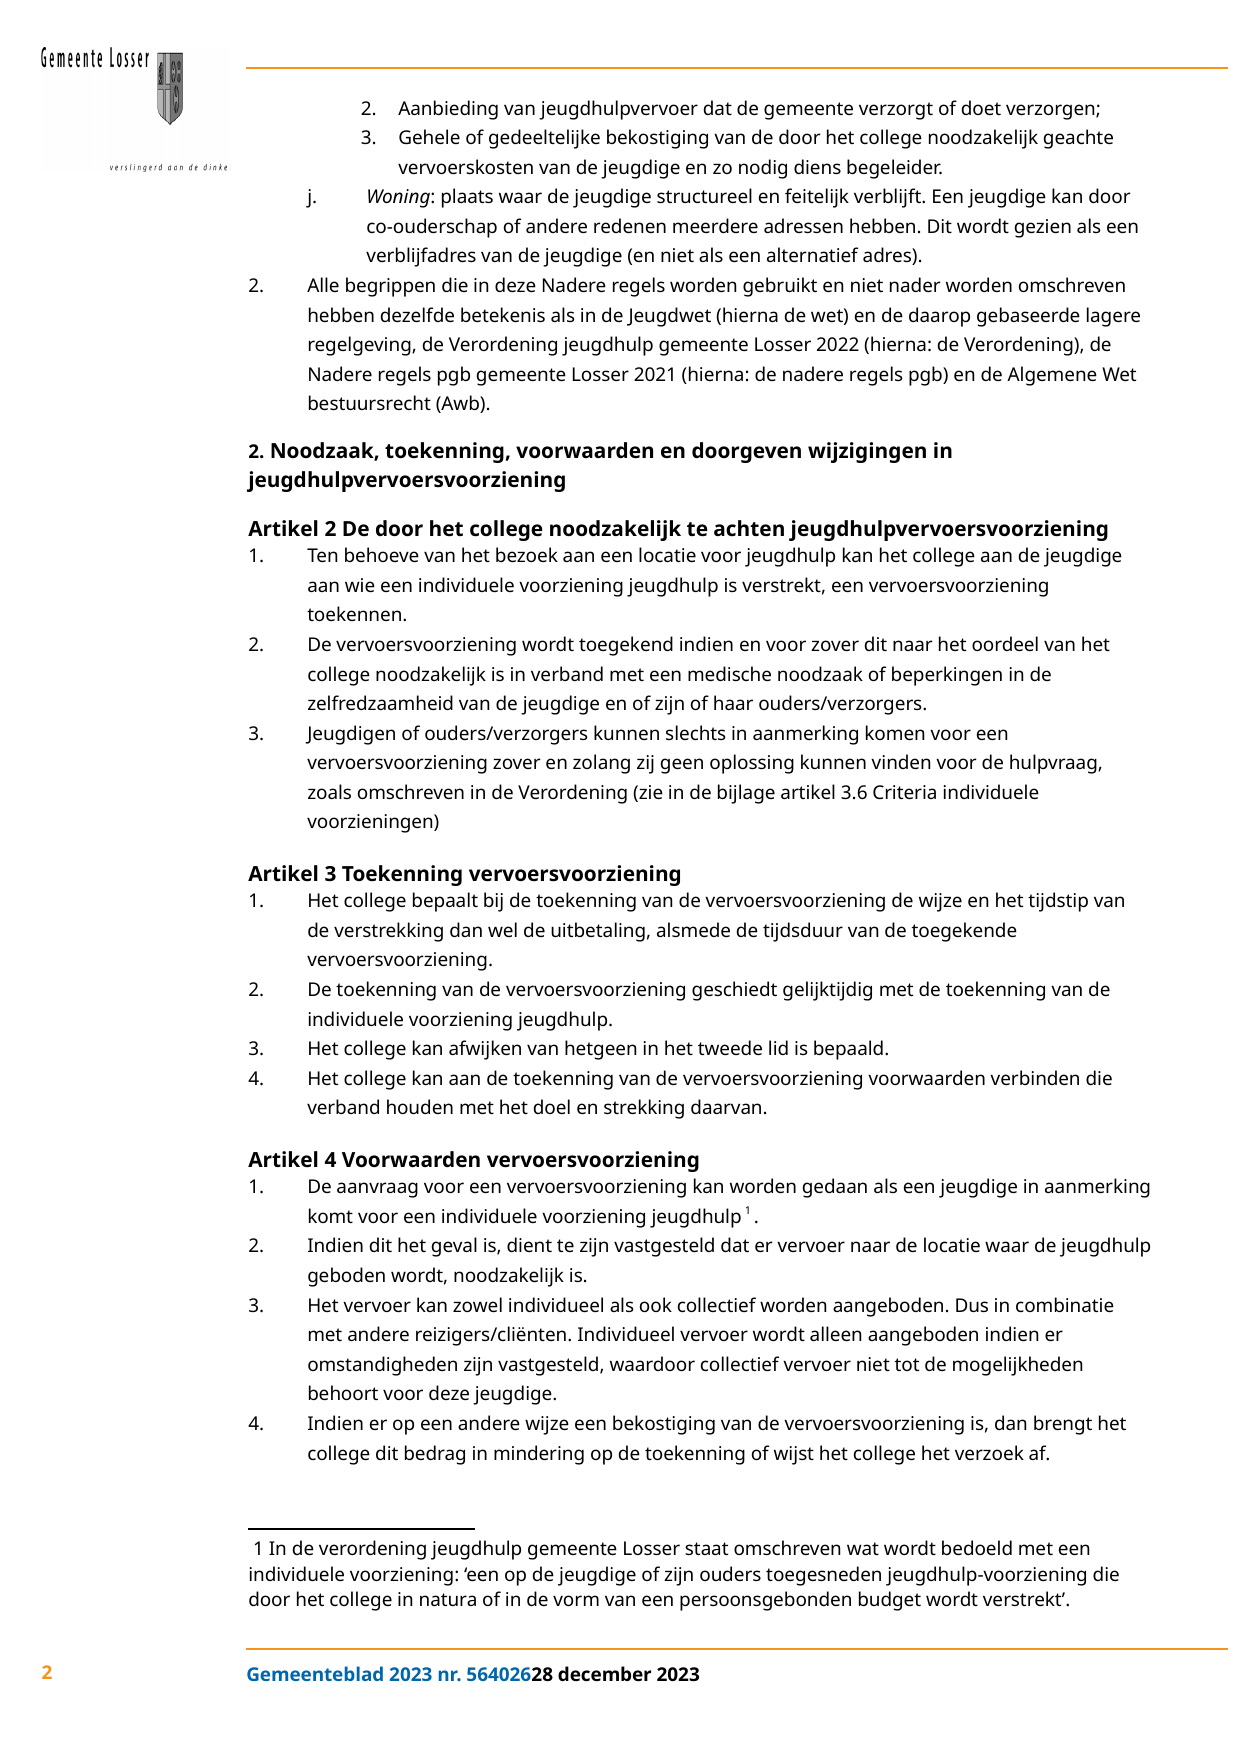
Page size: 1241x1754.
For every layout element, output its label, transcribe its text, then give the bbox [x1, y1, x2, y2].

text Artikel 2 De door het college noodzakelijk te achten jeugdhulpvervoersvoorziening [248, 514, 1152, 542]
list Indien er op een andere wijze een bekostiging van de vervoersvoorziening is, dan brengt het college dit bedrag in mindering op de toekenning of wijst het college het verzoek af. [248, 1410, 1152, 1465]
list Ten behoeve van het bezoek aan een locatie voor jeugdhulp kan het college aan de jeugdige aan wie een individuele voorziening jeugdhulp is verstrekt, een vervoersvoorziening toekennen. [248, 542, 1152, 627]
picture [41, 47, 231, 172]
list Gehele of gedeeltelijke bekostiging van de door het college noodzakelijk geachte vervoerskosten van de jeugdige en zo nodig diens begeleider. [361, 124, 1152, 180]
list Het vervoer kan zowel individueel als ook collectief worden aangeboden. Dus in combinatie met andere reizigers/cliënten. Individueel vervoer wordt alleen aangeboden indien er omstandigheden zijn vastgesteld, waardoor collectief vervoer niet tot de mogelijkheden behoort voor deze jeugdige. [248, 1292, 1152, 1406]
list Jeugdigen of ouders/verzorgers kunnen slechts in aanmerking komen voor een vervoersvoorziening zover en zolang zij geen oplossing kunnen vinden voor de hulpvraag, zoals omschreven in de Verordening (zie in de bijlage artikel 3.6 Criteria individuele voorzieningen) [248, 720, 1152, 834]
list Indien dit het geval is, dient te zijn vastgesteld dat er vervoer naar de locatie waar de jeugdhulp geboden wordt, noodzakelijk is. [248, 1233, 1152, 1288]
list In de verordening jeugdhulp gemeente Losser staat omschreven wat wordt bedoeld met een individuele voorziening: ‘een op de jeugdige of zijn ouders toegesneden jeugdhulp-voorziening die door het college in natura of in de vorm van een persoonsgebonden budget wordt verstrekt’. [248, 1535, 1152, 1612]
list Alle begrippen die in deze Nadere regels worden gebruikt en niet nader worden omschreven hebben dezelfde betekenis als in de Jeugdwet (hierna de wet) en de daarop gebaseerde lagere regelgeving, de Verordening jeugdhulp gemeente Losser 2022 (hierna: de Verordening), de Nadere regels pgb gemeente Losser 2021 (hierna: de nadere regels pgb) en de Algemene Wet bestuursrecht (Awb). [248, 272, 1152, 416]
list Aanbieding van jeugdhulpvervoer dat de gemeente verzorgt of doet verzorgen; [361, 95, 1152, 121]
list Woning: plaats waar de jeugdige structureel en feitelijk verblijft. Een jeugdige kan door co-ouderschap of andere redenen meerdere adressen hebben. Dit wordt gezien als een verblijfadres van de jeugdige (en niet als een alternatief adres). [307, 183, 1152, 268]
list Het college kan afwijken van hetgeen in het tweede lid is bepaald. [248, 1035, 1152, 1061]
list Het college bepaalt bij de toekenning van de vervoersvoorziening de wijze en het tijdstip van de verstrekking dan wel de uitbetaling, alsmede de tijdsduur van de toegekende vervoersvoorziening. [248, 887, 1152, 972]
list Het college kan aan de toekenning van de vervoersvoorziening voorwaarden verbinden die verband houden met het doel en strekking daarvan. [248, 1065, 1152, 1120]
list De vervoersvoorziening wordt toegekend indien en voor zover dit naar het oordeel van het college noodzakelijk is in verband met een medische noodzaak of beperkingen in de zelfredzaamheid van de jeugdige en of zijn of haar ouders/verzorgers. [248, 631, 1152, 716]
list De aanvraag voor een vervoersvoorziening kan worden gedaan als een jeugdige in aanmerking komt voor een individuele voorziening jeugdhulp. [248, 1173, 1152, 1229]
list De toekenning van de vervoersvoorziening geschiedt gelijktijdig met de toekenning van de individuele voorziening jeugdhulp. [248, 976, 1152, 1032]
text Artikel 3 Toekenning vervoersvoorziening [248, 859, 1152, 887]
text Artikel 4 Voorwaarden vervoersvoorziening [248, 1145, 1152, 1173]
text 2. Noodzaak, toekenning, voorwaarden en doorgeven wijzigingen in jeugdhulpvervoersvoorziening [248, 436, 1152, 493]
